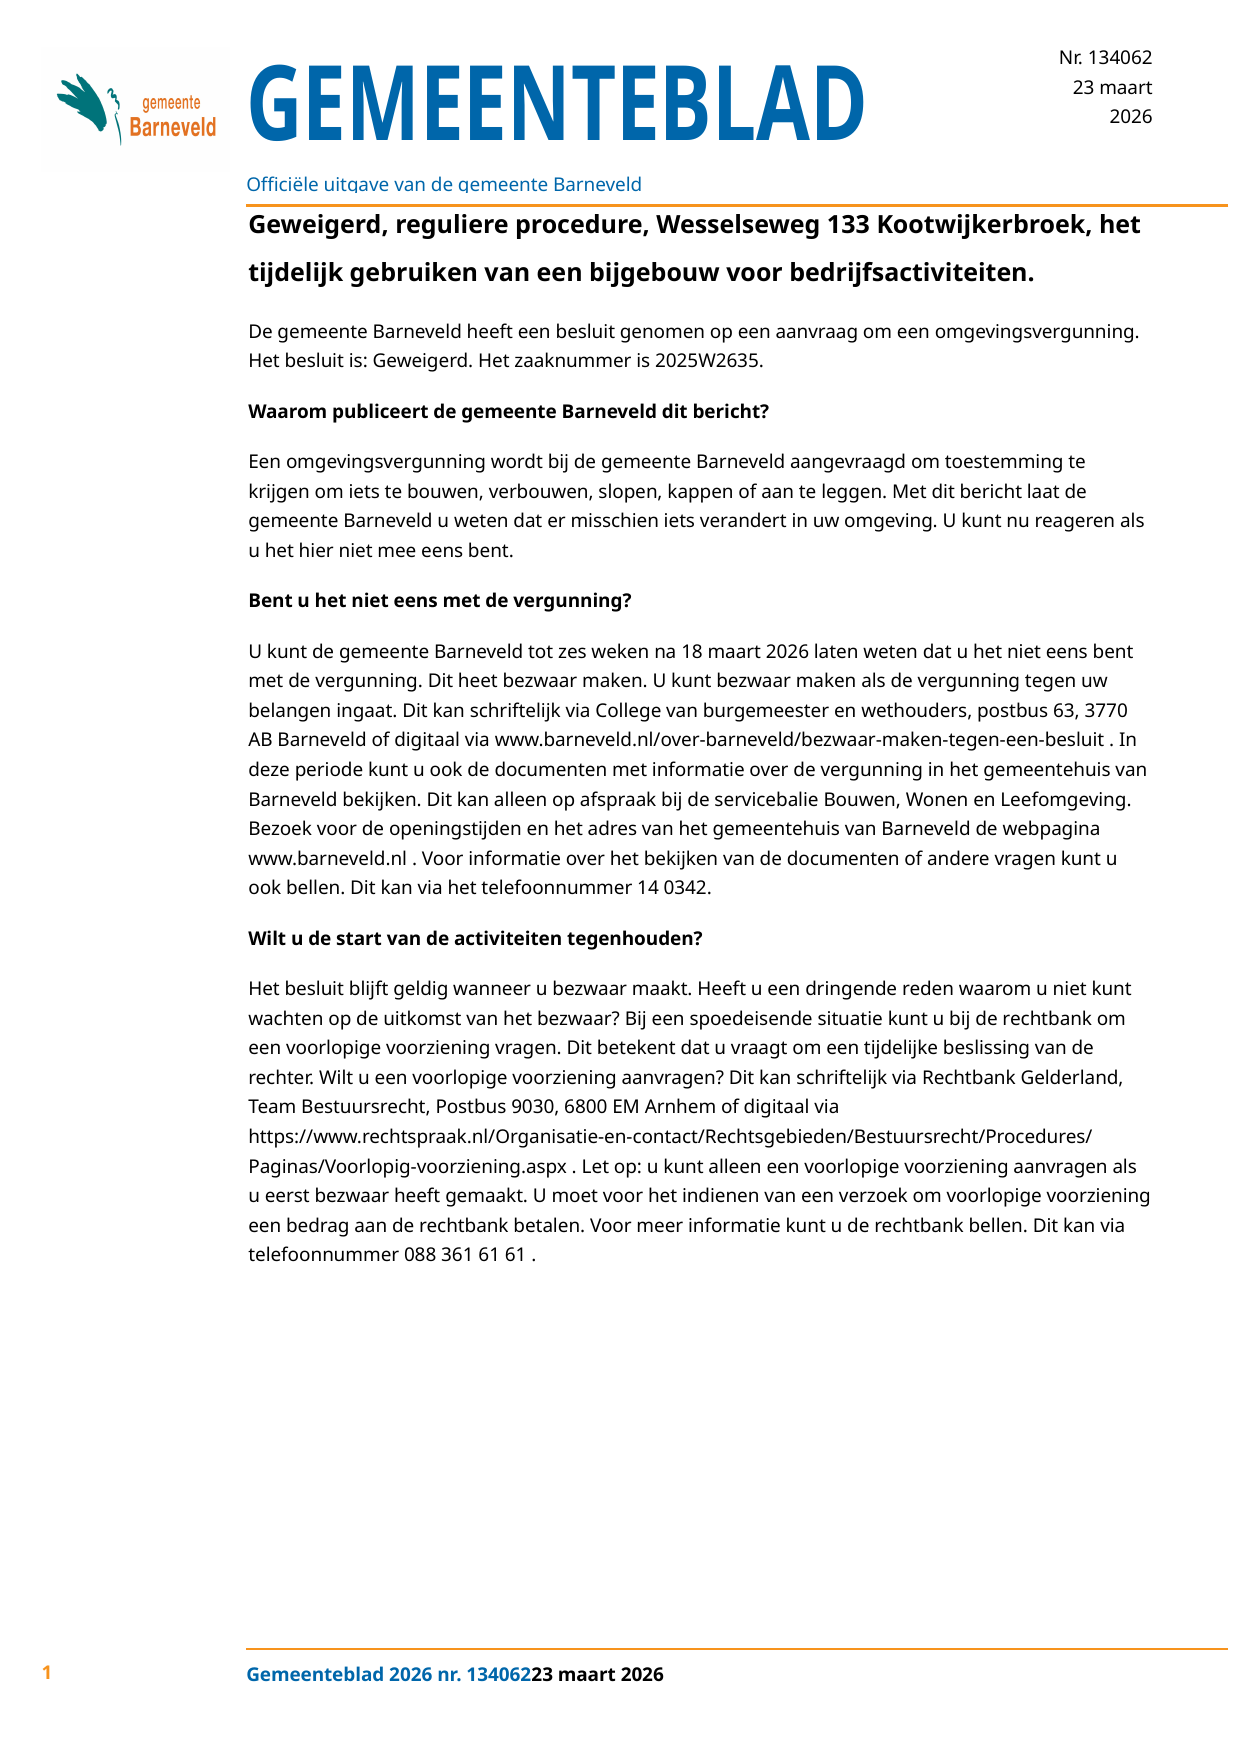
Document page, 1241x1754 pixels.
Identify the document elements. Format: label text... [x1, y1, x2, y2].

text U kunt de gemeente Barneveld tot zes weken na 18 maart 2026 laten weten dat u het niet eens bent met de vergunning. Dit heet bezwaar maken. U kunt bezwaar maken als de vergunning tegen uw belangen ingaat. Dit kan schriftelijk via College van burgemeester en wethouders, postbus 63, 3770 AB Barneveld of digitaal via www.barneveld.nl/over-barneveld/bezwaar-maken-tegen-een-besluit . In deze periode kunt u ook de documenten met informatie over de vergunning in het gemeentehuis van Barneveld bekijken. Dit kan alleen op afspraak bij de servicebalie Bouwen, Wonen en Leefomgeving. Bezoek voor de openingstijden en het adres van het gemeentehuis van Barneveld de webpagina www.barneveld.nl . Voor informatie over het bekijken van de documenten of andere vragen kunt u ook bellen. Dit kan via het telefoonnummer 14 0342. [248, 638, 1152, 900]
text Het besluit blijft geldig wanneer u bezwaar maakt. Heeft u een dringende reden waarom u niet kunt wachten op de uitkomst van het bezwaar? Bij een spoedeisende situatie kunt u bij de rechtbank om een voorlopige voorziening vragen. Dit betekent dat u vraagt om een tijdelijke beslissing van de rechter. Wilt u een voorlopige voorziening aanvragen? Dit kan schriftelijk via Rechtbank Gelderland, Team Bestuursrecht, Postbus 9030, 6800 EM Arnhem of digitaal via https://www.rechtspraak.nl/Organisatie-en-contact/Rechtsgebieden/Bestuursrecht/Procedures/Paginas/Voorlopig-voorziening.aspx . Let op: u kunt alleen een voorlopige voorziening aanvragen als u eerst bezwaar heeft gemaakt. U moet voor het indienen van een verzoek om voorlopige voorziening een bedrag aan de rechtbank betalen. Voor meer informatie kunt u de rechtbank bellen. Dit kan via telefoonnummer 088 361 61 61 . [248, 975, 1152, 1267]
text Bent u het niet eens met de vergunning? [248, 587, 1152, 613]
text Een omgevingsvergunning wordt bij de gemeente Barneveld aangevraagd om toestemming te krijgen om iets te bouwen, verbouwen, slopen, kappen of aan te leggen. Met dit bericht laat de gemeente Barneveld u weten dat er misschien iets verandert in uw omgeving. U kunt nu reageren als u het hier niet mee eens bent. [248, 448, 1152, 563]
text Geweigerd, reguliere procedure, Wesselseweg 133 Kootwijkerbroek, het tijdelijk gebruiken van een bijgebouw voor bedrijfsactiviteiten. [248, 207, 1152, 288]
text De gemeente Barneveld heeft een besluit genomen op een aanvraag om een omgevingsvergunning. Het besluit is: Geweigerd. Het zaaknummer is 2025W2635. [248, 318, 1152, 373]
text Wilt u de start van de activiteiten tegenhouden? [248, 925, 1152, 951]
text Waarom publiceert de gemeente Barneveld dit bericht? [248, 398, 1152, 424]
picture [41, 47, 231, 172]
